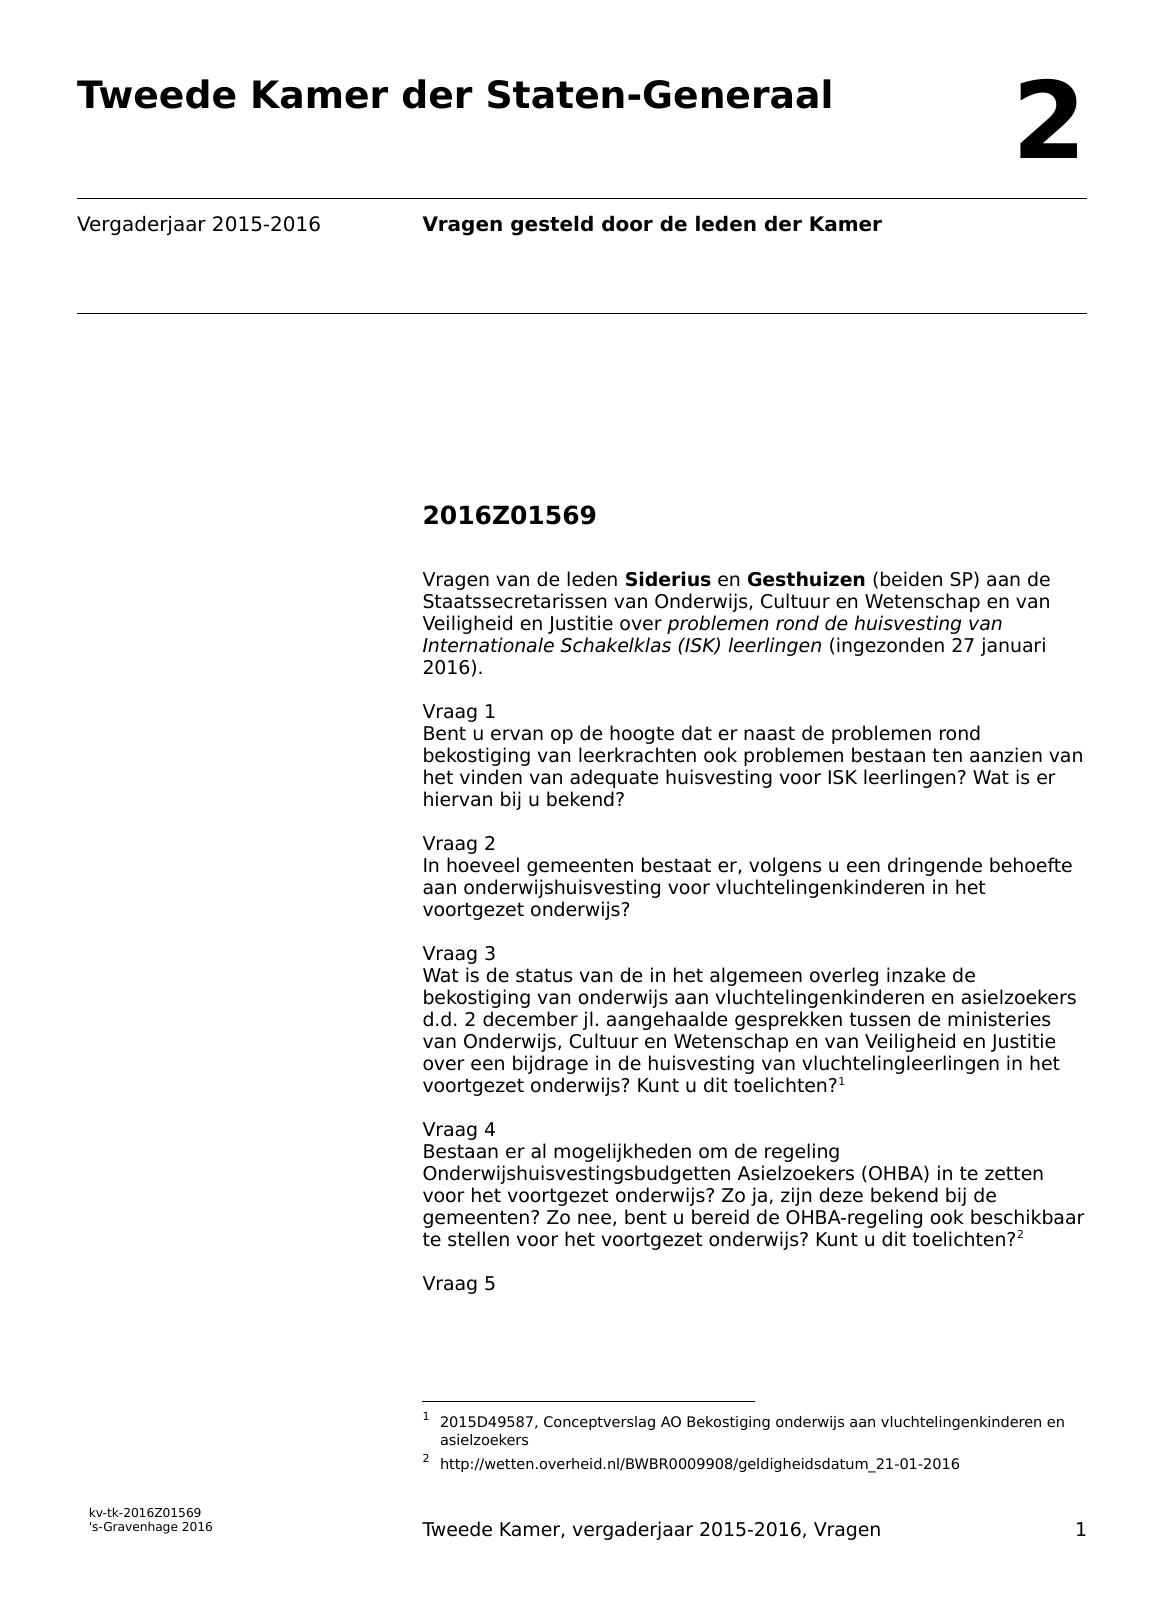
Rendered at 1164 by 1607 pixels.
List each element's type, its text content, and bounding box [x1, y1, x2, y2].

table_header Tweede Kamer der Staten-Generaal [77, 59, 886, 198]
text Vraag 4 [422, 1119, 1087, 1141]
table_cell Vergaderjaar 2015-2016 [77, 199, 422, 313]
text Wat is de status van de in het algemeen overleg inzake de bekostiging van onderwijs aan vluchtelingenkinderen en asielzoekers d.d. 2 december jl. aangehaalde gesprekken tussen de ministeries van Onderwijs, Cultuur en Wetenschap en van Veiligheid en Justitie over een bijdrage in de huisvesting van vluchtelingleerlingen in het voortgezet onderwijs? Kunt u dit toelichten? [422, 965, 1087, 1097]
text Vraag 5 [422, 1273, 1087, 1295]
text Vraag 3 [422, 943, 1087, 965]
text In hoeveel gemeenten bestaat er, volgens u een dringende behoefte aan onderwijshuisvesting voor vluchtelingenkinderen in het voortgezet onderwijs? [422, 855, 1087, 921]
text http://wetten.overheid.nl/BWBR0009908/geldigheidsdatum_21-01-2016 [422, 1452, 1087, 1474]
text Vraag 2 [422, 833, 1087, 855]
text Bestaan er al mogelijkheden om de regeling Onderwijshuisvestingsbudgetten Asielzoekers (OHBA) in te zetten voor het voortgezet onderwijs? Zo ja, zijn deze bekend bij de gemeenten? Zo nee, bent u bereid de OHBA-regeling ook beschikbaar te stellen voor het voortgezet onderwijs? Kunt u dit toelichten? [422, 1141, 1087, 1251]
text kv-tk-2016Z01569 [88, 1506, 323, 1520]
text Bent u ervan op de hoogte dat er naast de problemen rond bekostiging van leerkrachten ook problemen bestaan ten aanzien van het vinden van adequate huisvesting voor ISK leerlingen? Wat is er hiervan bij u bekend? [422, 723, 1087, 811]
text 2015D49587, Conceptverslag AO Bekostiging onderwijs aan vluchtelingenkinderen en asielzoekers [422, 1410, 1087, 1449]
table_header 2 [886, 59, 1087, 198]
text Vraag 1 [422, 701, 1087, 723]
text Vragen van de leden Siderius en Gesthuizen (beiden SP) aan de Staatssecretarissen van Onderwijs, Cultuur en Wetenschap en van Veiligheid en Justitie over problemen rond de huisvesting van Internationale Schakelklas (ISK) leerlingen (ingezonden 27 januari 2016). [422, 569, 1087, 679]
table_cell Vragen gesteld door de leden der Kamer [422, 199, 1087, 313]
text 2016Z01569 [422, 501, 1087, 531]
text 's-Gravenhage 2016 [88, 1520, 323, 1534]
